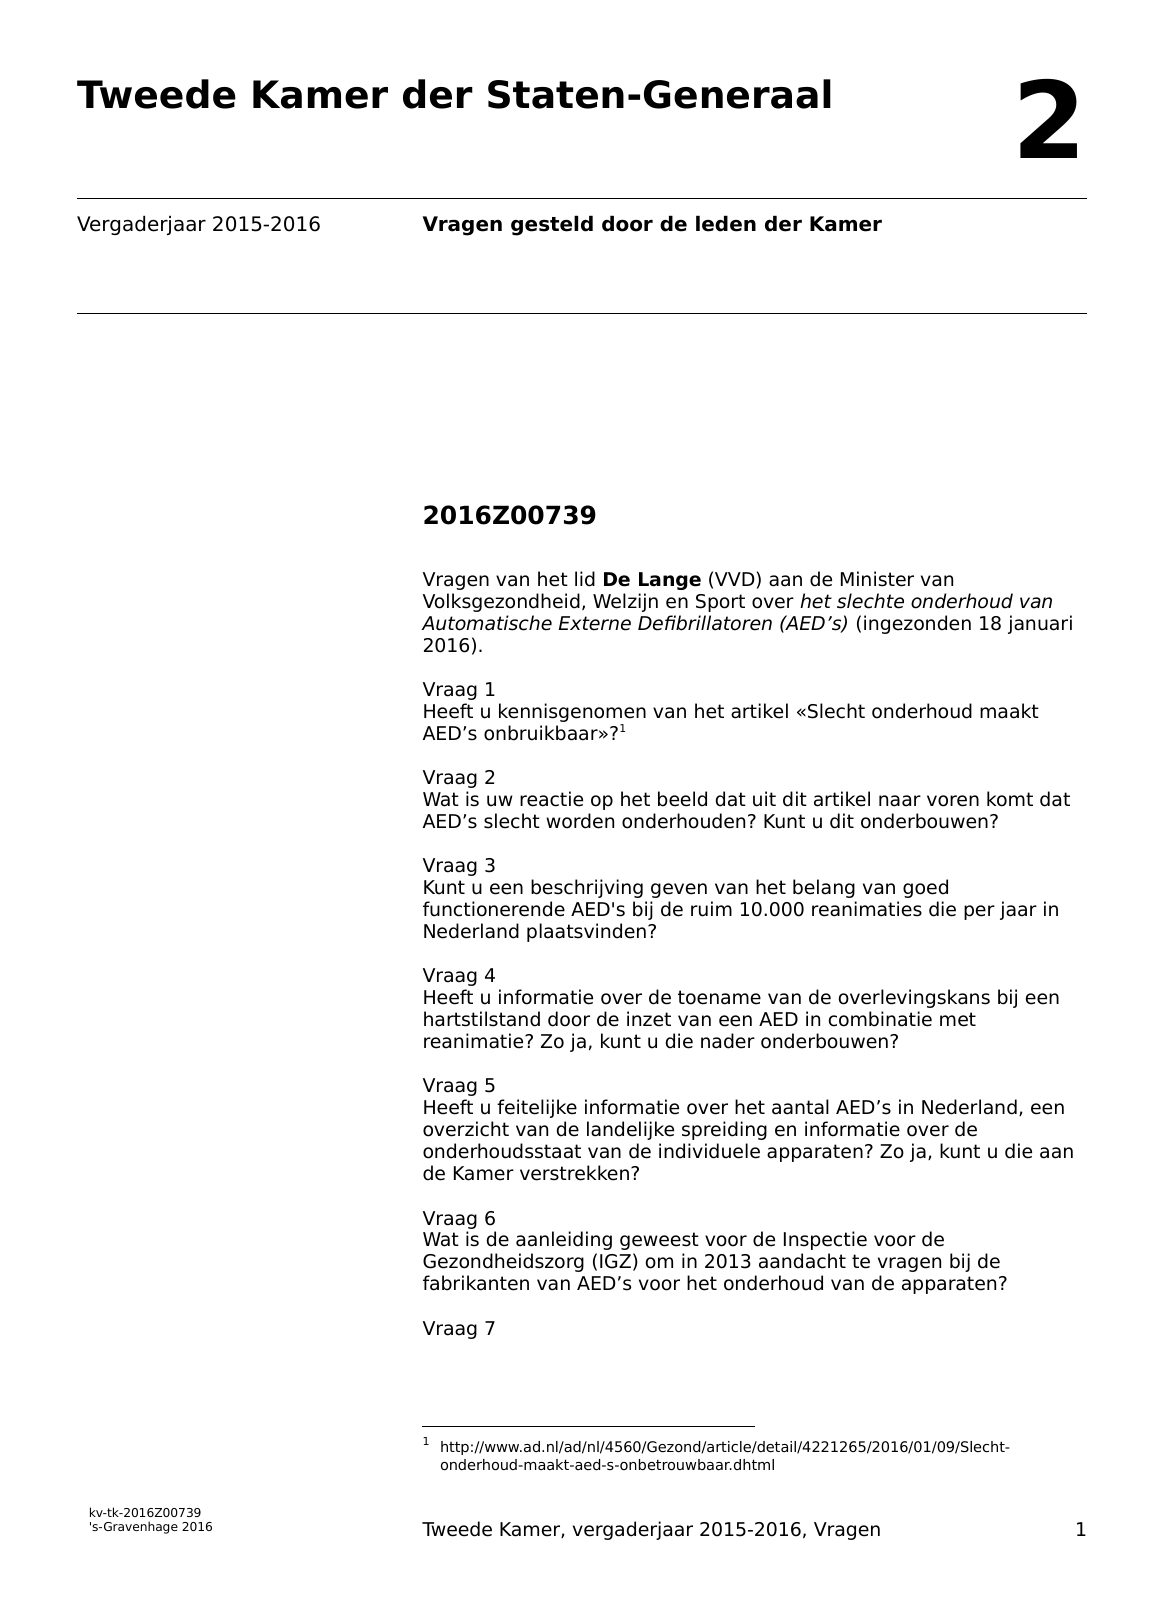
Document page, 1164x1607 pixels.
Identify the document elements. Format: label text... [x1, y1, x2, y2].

text Vragen van het lid De Lange (VVD) aan de Minister van Volksgezondheid, Welzijn en Sport over het slechte onderhoud van Automatische Externe Defibrillatoren (AED’s) (ingezonden 18 januari 2016). [422, 569, 1087, 657]
text kv-tk-2016Z00739 [88, 1506, 323, 1520]
text http://www.ad.nl/ad/nl/4560/Gezond/article/detail/4221265/2016/01/09/Slecht-onderhoud-maakt-aed-s-onbetrouwbaar.dhtml [422, 1435, 1087, 1474]
table_cell Vragen gesteld door de leden der Kamer [422, 199, 1087, 313]
text Vraag 5 [422, 1075, 1087, 1097]
text 's-Gravenhage 2016 [88, 1520, 323, 1534]
text Vraag 3 [422, 855, 1087, 877]
text Wat is uw reactie op het beeld dat uit dit artikel naar voren komt dat AED’s slecht worden onderhouden? Kunt u dit onderbouwen? [422, 789, 1087, 833]
text Heeft u informatie over de toename van de overlevingskans bij een hartstilstand door de inzet van een AED in combinatie met reanimatie? Zo ja, kunt u die nader onderbouwen? [422, 987, 1087, 1053]
text Vraag 1 [422, 679, 1087, 701]
text Vraag 6 [422, 1207, 1087, 1229]
text Vraag 4 [422, 965, 1087, 987]
table_header Tweede Kamer der Staten-Generaal [77, 59, 886, 198]
text Kunt u een beschrijving geven van het belang van goed functionerende AED's bij de ruim 10.000 reanimaties die per jaar in Nederland plaatsvinden? [422, 877, 1087, 943]
text Vraag 2 [422, 767, 1087, 789]
text Wat is de aanleiding geweest voor de Inspectie voor de Gezondheidszorg (IGZ) om in 2013 aandacht te vragen bij de fabrikanten van AED’s voor het onderhoud van de apparaten? [422, 1229, 1087, 1295]
table_cell Vergaderjaar 2015-2016 [77, 199, 422, 313]
text 2016Z00739 [422, 501, 1087, 531]
table_header 2 [886, 59, 1087, 198]
text Heeft u feitelijke informatie over het aantal AED’s in Nederland, een overzicht van de landelijke spreiding en informatie over de onderhoudsstaat van de individuele apparaten? Zo ja, kunt u die aan de Kamer verstrekken? [422, 1097, 1087, 1185]
text Heeft u kennisgenomen van het artikel «Slecht onderhoud maakt AED’s onbruikbaar»? [422, 701, 1087, 745]
text Vraag 7 [422, 1317, 1087, 1339]
